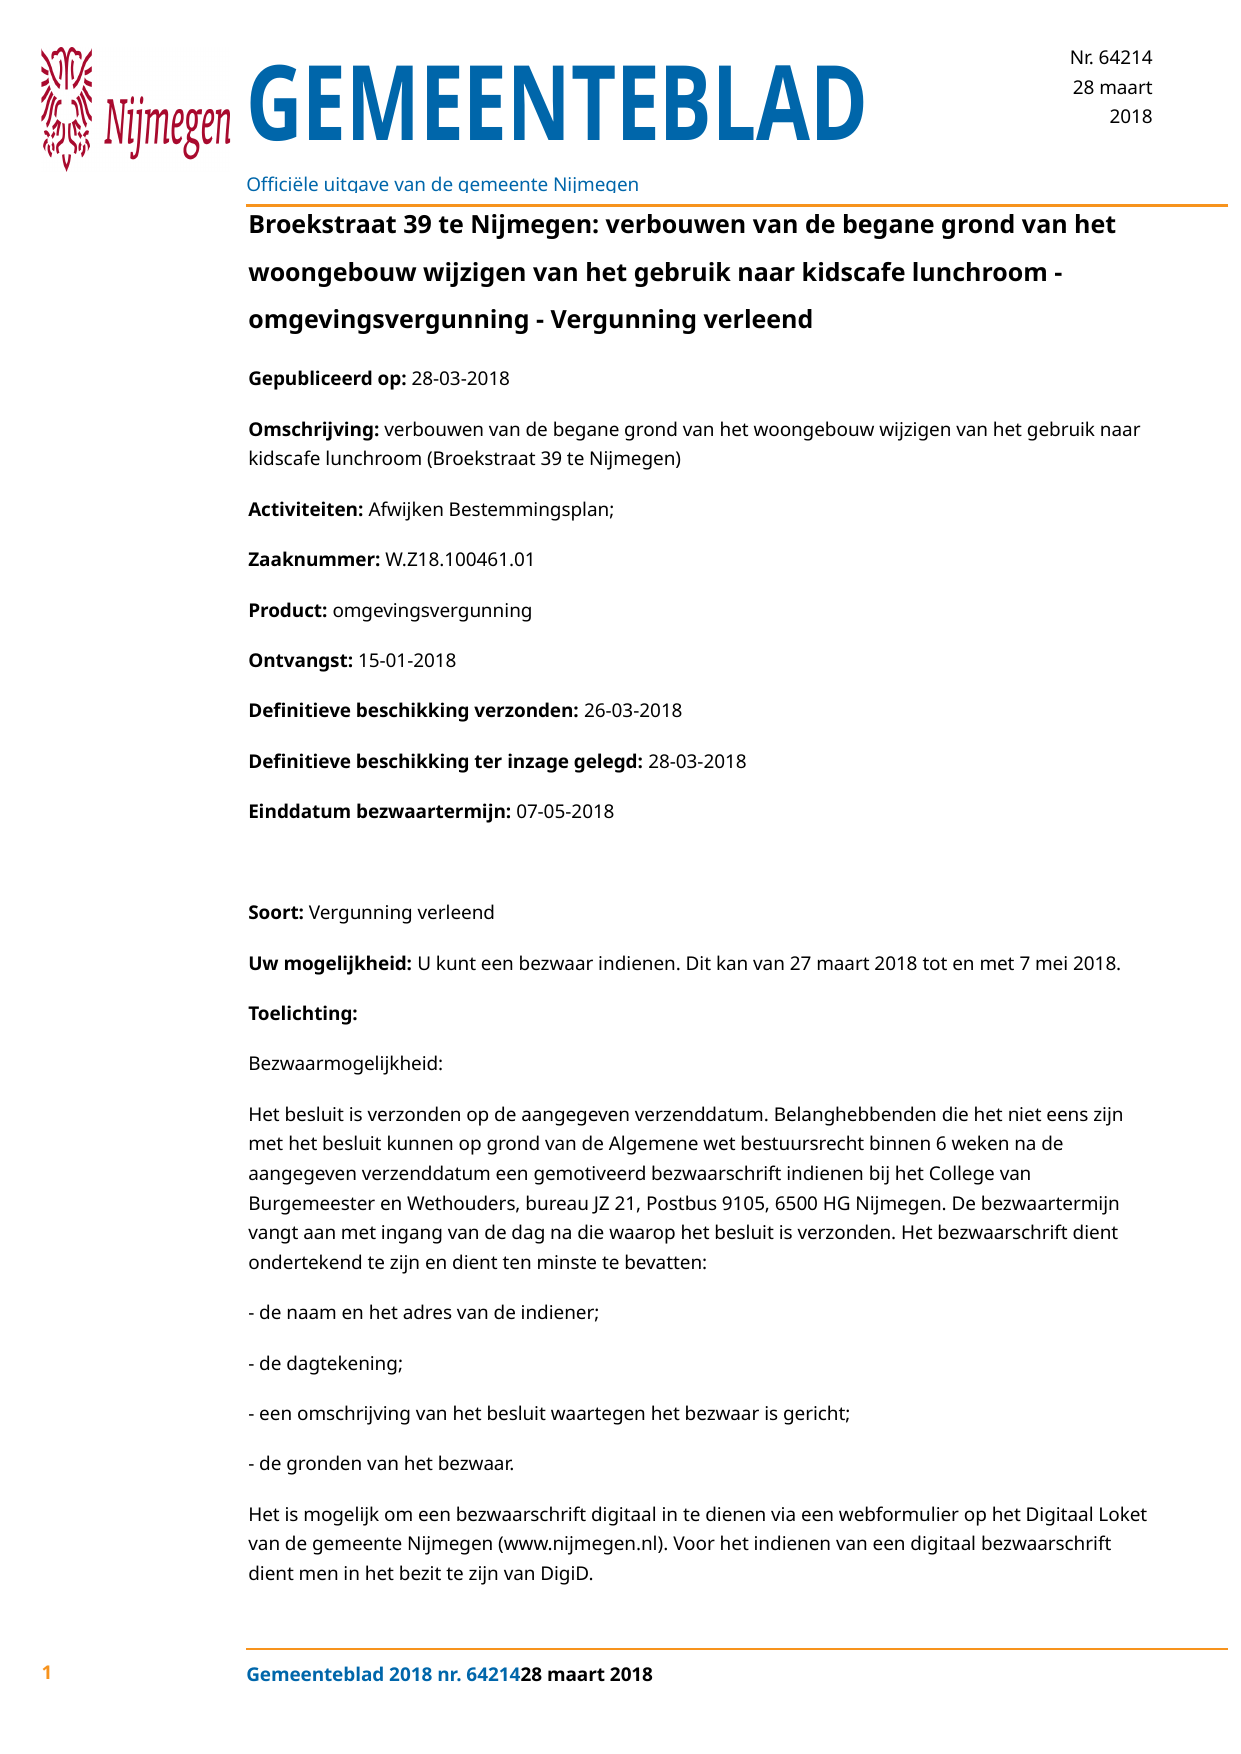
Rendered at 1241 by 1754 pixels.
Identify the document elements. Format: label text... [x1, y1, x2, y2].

text Het is mogelijk om een bezwaarschrift digitaal in te dienen via een webformulier op het Digitaal Loket van de gemeente Nijmegen (www.nijmegen.nl). Voor het indienen van een digitaal bezwaarschrift dient men in het bezit te zijn van DigiD. [248, 1501, 1152, 1586]
text Omschrijving: verbouwen van de begane grond van het woongebouw wijzigen van het gebruik naar kidscafe lunchroom (Broekstraat 39 te Nijmegen) [248, 416, 1152, 471]
text Definitieve beschikking ter inzage gelegd: 28-03-2018 [248, 748, 1152, 774]
text Broekstraat 39 te Nijmegen: verbouwen van de begane grond van het woongebouw wijzigen van het gebruik naar kidscafe lunchroom - omgevingsvergunning - Vergunning verleend [248, 207, 1152, 336]
text Gepubliceerd op: 28-03-2018 [248, 366, 1152, 391]
text Zaaknummer: W.Z18.100461.01 [248, 546, 1152, 572]
text Einddatum bezwaartermijn: 07-05-2018 [248, 798, 1152, 824]
text Definitieve beschikking verzonden: 26-03-2018 [248, 698, 1152, 723]
text - de gronden van het bezwaar. [248, 1451, 1152, 1476]
text Het besluit is verzonden op de aangegeven verzenddatum. Belanghebbenden die het niet eens zijn met het besluit kunnen op grond van de Algemene wet bestuursrecht binnen 6 weken na de aangegeven verzenddatum een gemotiveerd bezwaarschrift indienen bij het College van Burgemeester en Wethouders, bureau JZ 21, Postbus 9105, 6500 HG Nijmegen. De bezwaartermijn vangt aan met ingang van de dag na die waarop het besluit is verzonden. Het bezwaarschrift dient ondertekend te zijn en dient ten minste te bevatten: [248, 1101, 1152, 1274]
text Soort: Vergunning verleend [248, 899, 1152, 925]
text - een omschrijving van het besluit waartegen het bezwaar is gericht; [248, 1400, 1152, 1426]
text Uw mogelijkheid: U kunt een bezwaar indienen. Dit kan van 27 maart 2018 tot en met 7 mei 2018. [248, 950, 1152, 975]
text Toelichting: [248, 1000, 1152, 1026]
text Activiteiten: Afwijken Bestemmingsplan; [248, 496, 1152, 522]
picture [41, 47, 231, 172]
text Product: omgevingsvergunning [248, 597, 1152, 622]
text Bezwaarmogelijkheid: [248, 1051, 1152, 1076]
text Ontvangst: 15-01-2018 [248, 647, 1152, 673]
text - de dagtekening; [248, 1350, 1152, 1375]
text - de naam en het adres van de indiener; [248, 1299, 1152, 1325]
